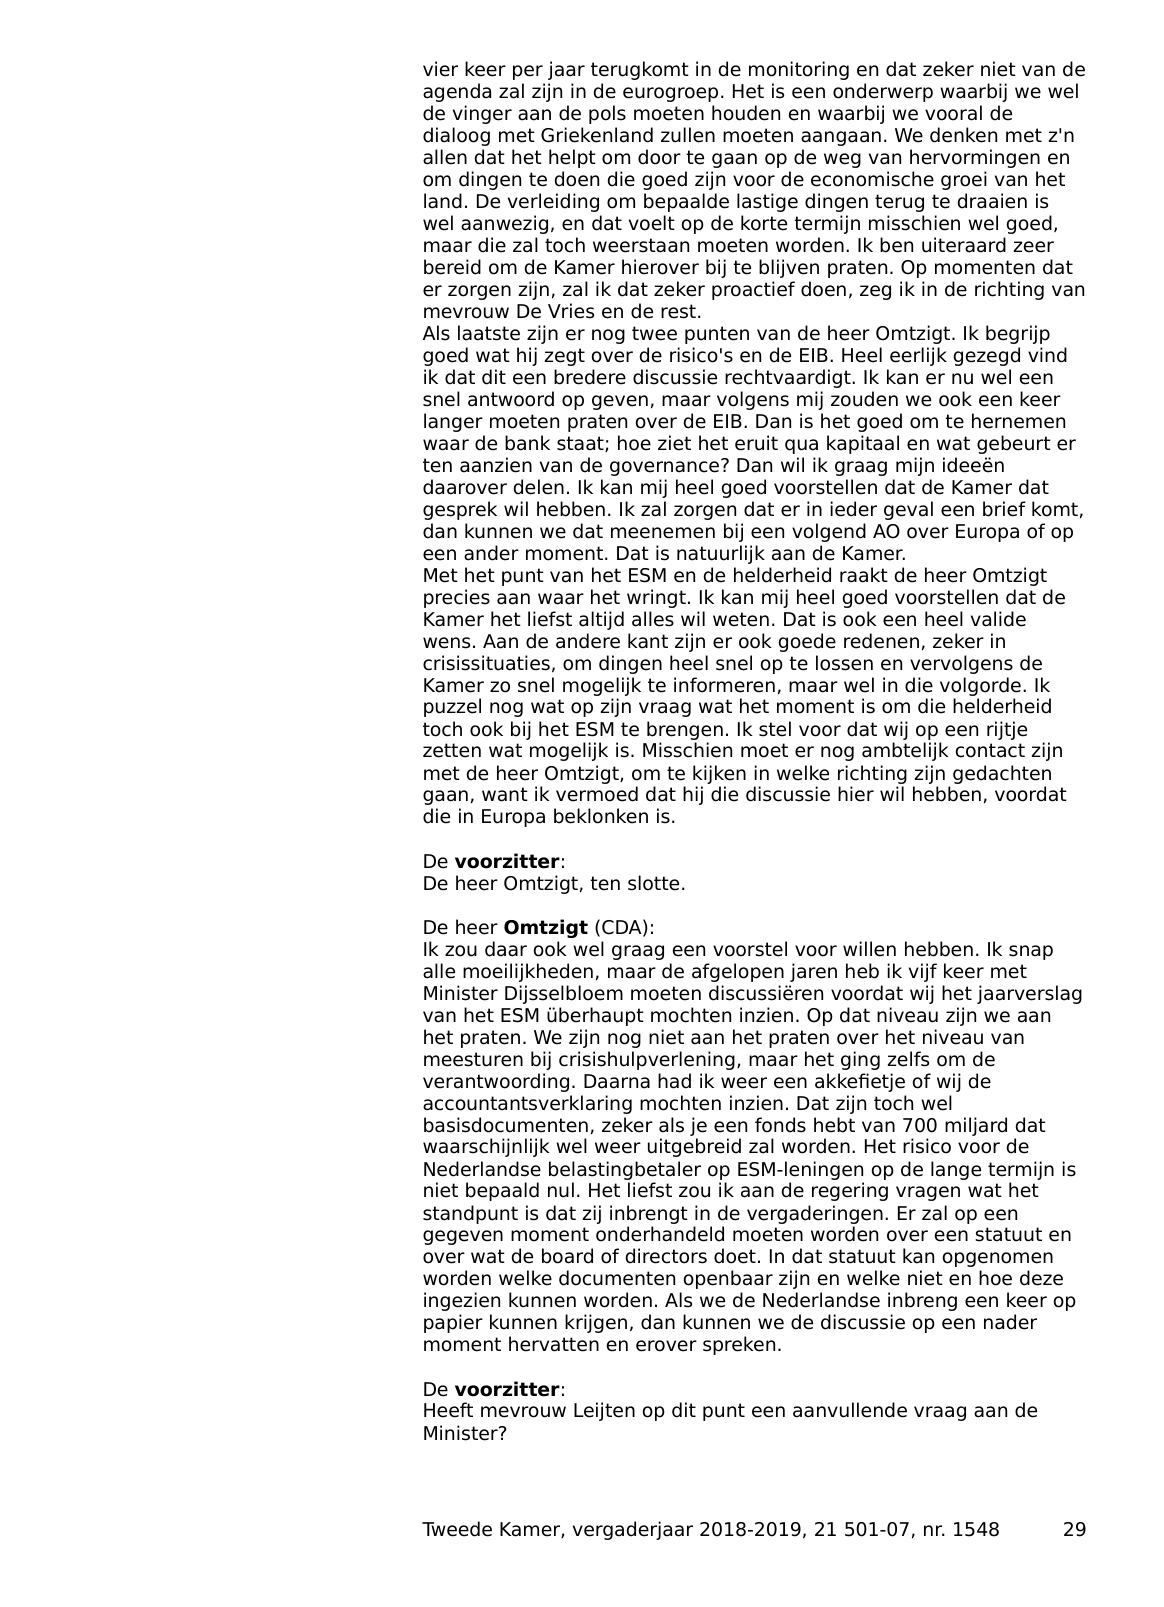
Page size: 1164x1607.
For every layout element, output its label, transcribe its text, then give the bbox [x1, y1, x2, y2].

text De voorzitter: [422, 1378, 1087, 1400]
text De voorzitter: [422, 851, 1087, 872]
text Ik zou daar ook wel graag een voorstel voor willen hebben. Ik snap alle moeilijkheden, maar de afgelopen jaren heb ik vijf keer met Minister Dijsselbloem moeten discussiëren voordat wij het jaarverslag van het ESM überhaupt mochten inzien. Op dat niveau zijn we aan het praten. We zijn nog niet aan het praten over het niveau van meesturen bij crisishulpverlening, maar het ging zelfs om de verantwoording. Daarna had ik weer een akkefietje of wij de accountantsverklaring mochten inzien. Dat zijn toch wel basisdocumenten, zeker als je een fonds hebt van 700 miljard dat waarschijnlijk wel weer uitgebreid zal worden. Het risico voor de Nederlandse belastingbetaler op ESM-leningen op de lange termijn is niet bepaald nul. Het liefst zou ik aan de regering vragen wat het standpunt is dat zij inbrengt in de vergaderingen. Er zal op een gegeven moment onderhandeld moeten worden over een statuut en over wat de board of directors doet. In dat statuut kan opgenomen worden welke documenten openbaar zijn en welke niet en hoe deze ingezien kunnen worden. Als we de Nederlandse inbreng een keer op papier kunnen krijgen, dan kunnen we de discussie op een nader moment hervatten en erover spreken. [422, 939, 1087, 1356]
text Heeft mevrouw Leijten op dit punt een aanvullende vraag aan de Minister? [422, 1400, 1087, 1444]
text Als laatste zijn er nog twee punten van de heer Omtzigt. Ik begrijp goed wat hij zegt over de risico's en de EIB. Heel eerlijk gezegd vind ik dat dit een bredere discussie rechtvaardigt. Ik kan er nu wel een snel antwoord op geven, maar volgens mij zouden we ook een keer langer moeten praten over de EIB. Dan is het goed om te hernemen waar de bank staat; hoe ziet het eruit qua kapitaal en wat gebeurt er ten aanzien van de governance? Dan wil ik graag mijn ideeën daarover delen. Ik kan mij heel goed voorstellen dat de Kamer dat gesprek wil hebben. Ik zal zorgen dat er in ieder geval een brief komt, dan kunnen we dat meenemen bij een volgend AO over Europa of op een ander moment. Dat is natuurlijk aan de Kamer. [422, 323, 1087, 564]
text De heer Omtzigt, ten slotte. [422, 872, 1087, 894]
text vier keer per jaar terugkomt in de monitoring en dat zeker niet van de agenda zal zijn in de eurogroep. Het is een onderwerp waarbij we wel de vinger aan de pols moeten houden en waarbij we vooral de dialoog met Griekenland zullen moeten aangaan. We denken met z'n allen dat het helpt om door te gaan op de weg van hervormingen en om dingen te doen die goed zijn voor de economische groei van het land. De verleiding om bepaalde lastige dingen terug te draaien is wel aanwezig, en dat voelt op de korte termijn misschien wel goed, maar die zal toch weerstaan moeten worden. Ik ben uiteraard zeer bereid om de Kamer hierover bij te blijven praten. Op momenten dat er zorgen zijn, zal ik dat zeker proactief doen, zeg ik in de richting van mevrouw De Vries en de rest. [422, 59, 1087, 323]
text Met het punt van het ESM en de helderheid raakt de heer Omtzigt precies aan waar het wringt. Ik kan mij heel goed voorstellen dat de Kamer het liefst altijd alles wil weten. Dat is ook een heel valide wens. Aan de andere kant zijn er ook goede redenen, zeker in crisissituaties, om dingen heel snel op te lossen en vervolgens de Kamer zo snel mogelijk te informeren, maar wel in die volgorde. Ik puzzel nog wat op zijn vraag wat het moment is om die helderheid toch ook bij het ESM te brengen. Ik stel voor dat wij op een rijtje zetten wat mogelijk is. Misschien moet er nog ambtelijk contact zijn met de heer Omtzigt, om te kijken in welke richting zijn gedachten gaan, want ik vermoed dat hij die discussie hier wil hebben, voordat die in Europa beklonken is. [422, 564, 1087, 828]
text De heer Omtzigt (CDA): [422, 917, 1087, 939]
